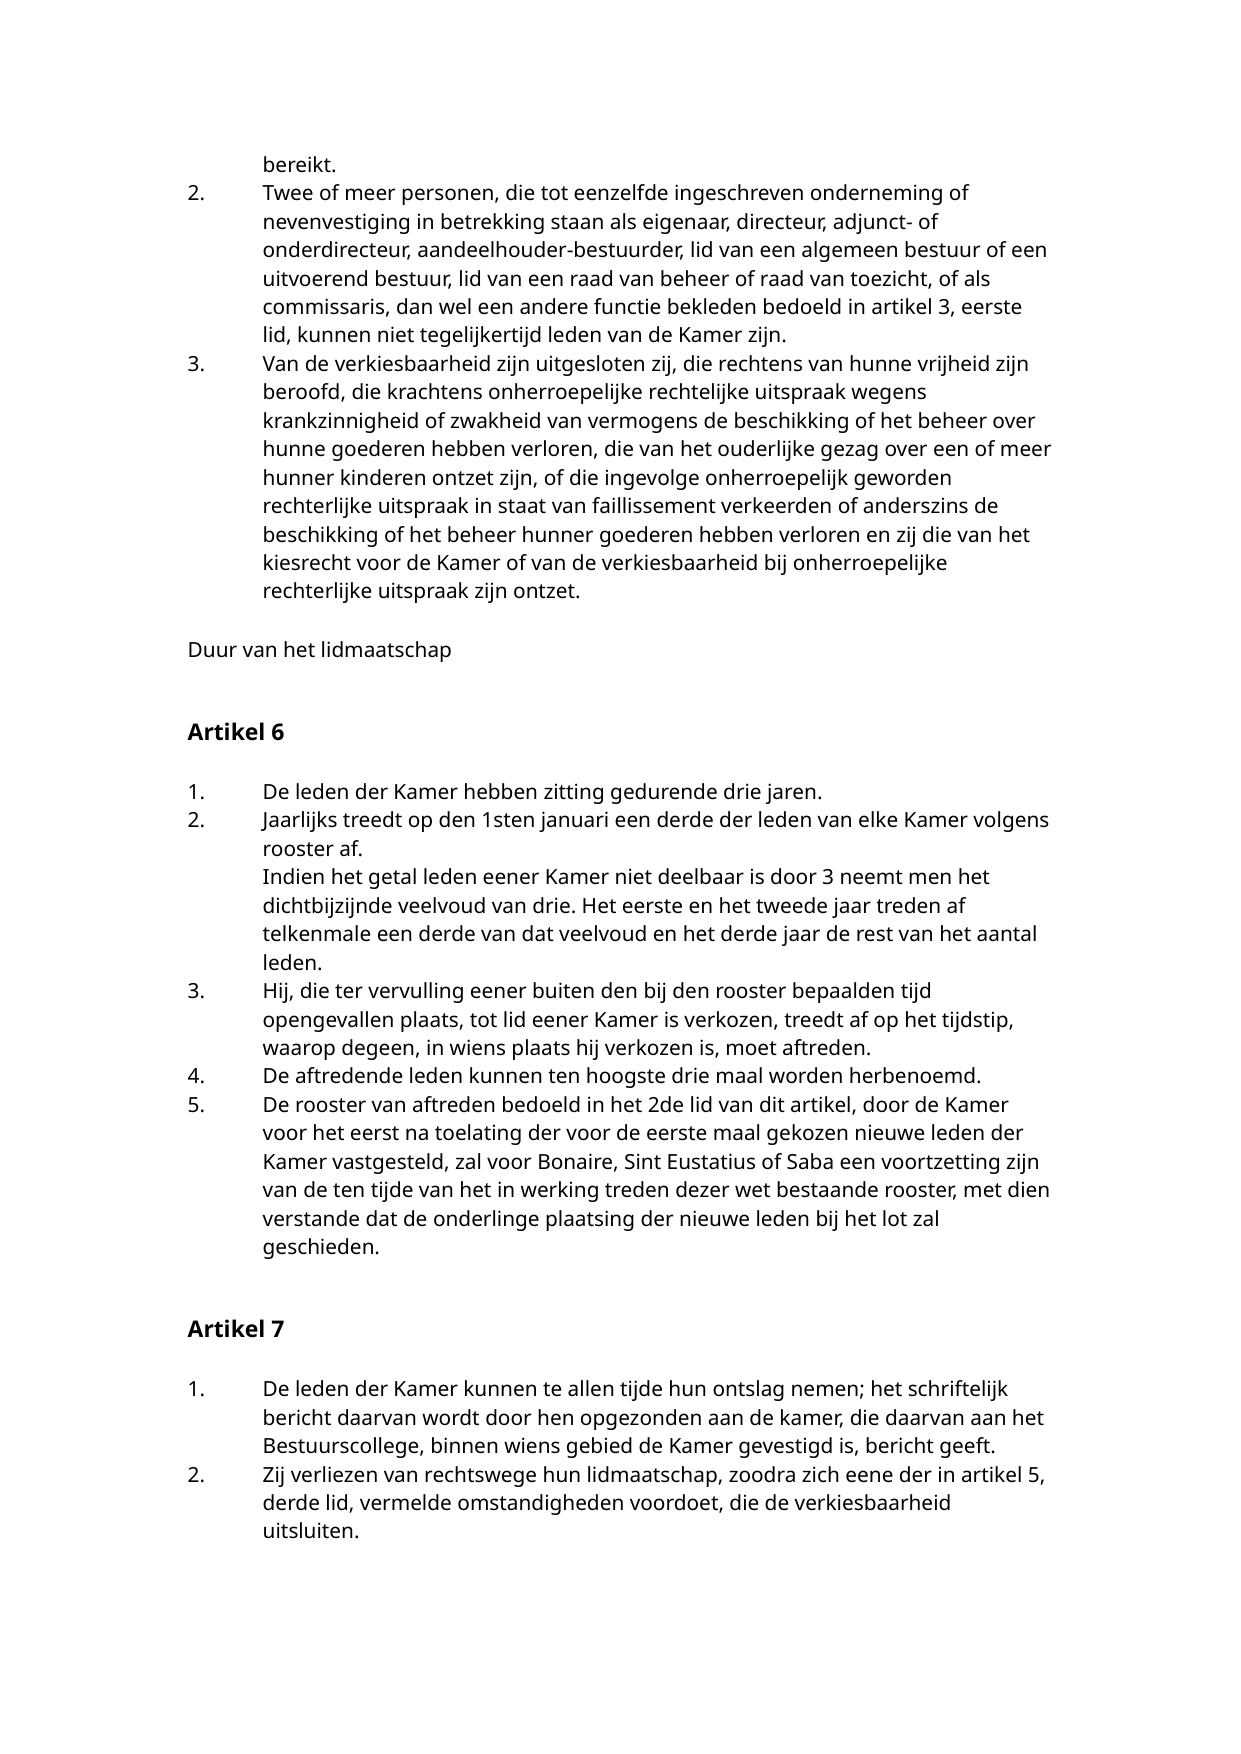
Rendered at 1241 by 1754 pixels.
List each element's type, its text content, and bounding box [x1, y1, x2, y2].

list Hij, die ter vervulling eener buiten den bij den rooster bepaalden tijd opengevallen plaats, tot lid eener Kamer is verkozen, treedt af op het tijdstip, waarop degeen, in wiens plaats hij verkozen is, moet aftreden. [187, 976, 1053, 1062]
subtitle Artikel 7 [187, 1313, 1053, 1344]
list De leden der Kamer hebben zitting gedurende drie jaren. [187, 777, 1053, 806]
list Indien het getal leden eener Kamer niet deelbaar is door 3 neemt men het dichtbijzijnde veelvoud van drie. Het eerste en het tweede jaar treden af telkenmale een derde van dat veelvoud en het derde jaar de rest van het aantal leden. [187, 862, 1053, 976]
subtitle Artikel 6 [187, 716, 1053, 747]
list bereikt. [187, 150, 1053, 178]
list Jaarlijks treedt op den 1sten januari een derde der leden van elke Kamer volgens rooster af. [187, 806, 1053, 862]
list Van de verkiesbaarheid zijn uitgesloten zij, die rechtens van hunne vrijheid zijn beroofd, die krachtens onherroepelijke rechtelijke uitspraak wegens krankzinnigheid of zwakheid van vermogens de beschikking of het beheer over hunne goederen hebben verloren, die van het ouderlijke gezag over een of meer hunner kinderen ontzet zijn, of die ingevolge onherroepelijk geworden rechterlijke uitspraak in staat van faillissement verkeerden of anderszins de beschikking of het beheer hunner goederen hebben verloren en zij die van het kiesrecht voor de Kamer of van de verkiesbaarheid bij onherroepelijke rechterlijke uitspraak zijn ontzet. [187, 349, 1053, 605]
subtitle Duur van het lidmaatschap [187, 635, 1053, 663]
list De aftredende leden kunnen ten hoogste drie maal worden herbenoemd. [187, 1062, 1053, 1090]
list De leden der Kamer kunnen te allen tijde hun ontslag nemen; het schriftelijk bericht daarvan wordt door hen opgezonden aan de kamer, die daarvan aan het Bestuurscollege, binnen wiens gebied de Kamer gevestigd is, bericht geeft. [187, 1374, 1053, 1460]
list Twee of meer personen, die tot eenzelfde ingeschreven onderneming of nevenvestiging in betrekking staan als eigenaar, directeur, adjunct- of onderdirecteur, aandeelhouder-bestuurder, lid van een algemeen bestuur of een uitvoerend bestuur, lid van een raad van beheer of raad van toezicht, of als commissaris, dan wel een andere functie bekleden bedoeld in artikel 3, eerste lid, kunnen niet tegelijkertijd leden van de Kamer zijn. [187, 178, 1053, 349]
list Zij verliezen van rechtswege hun lidmaatschap, zoodra zich eene der in artikel 5, derde lid, vermelde omstandigheden voordoet, die de verkiesbaarheid uitsluiten. [187, 1460, 1053, 1545]
list De rooster van aftreden bedoeld in het 2de lid van dit artikel, door de Kamer voor het eerst na toelating der voor de eerste maal gekozen nieuwe leden der Kamer vastgesteld, zal voor Bonaire, Sint Eustatius of Saba een voortzetting zijn van de ten tijde van het in werking treden dezer wet bestaande rooster, met dien verstande dat de onderlinge plaatsing der nieuwe leden bij het lot zal geschieden. [187, 1090, 1053, 1261]
